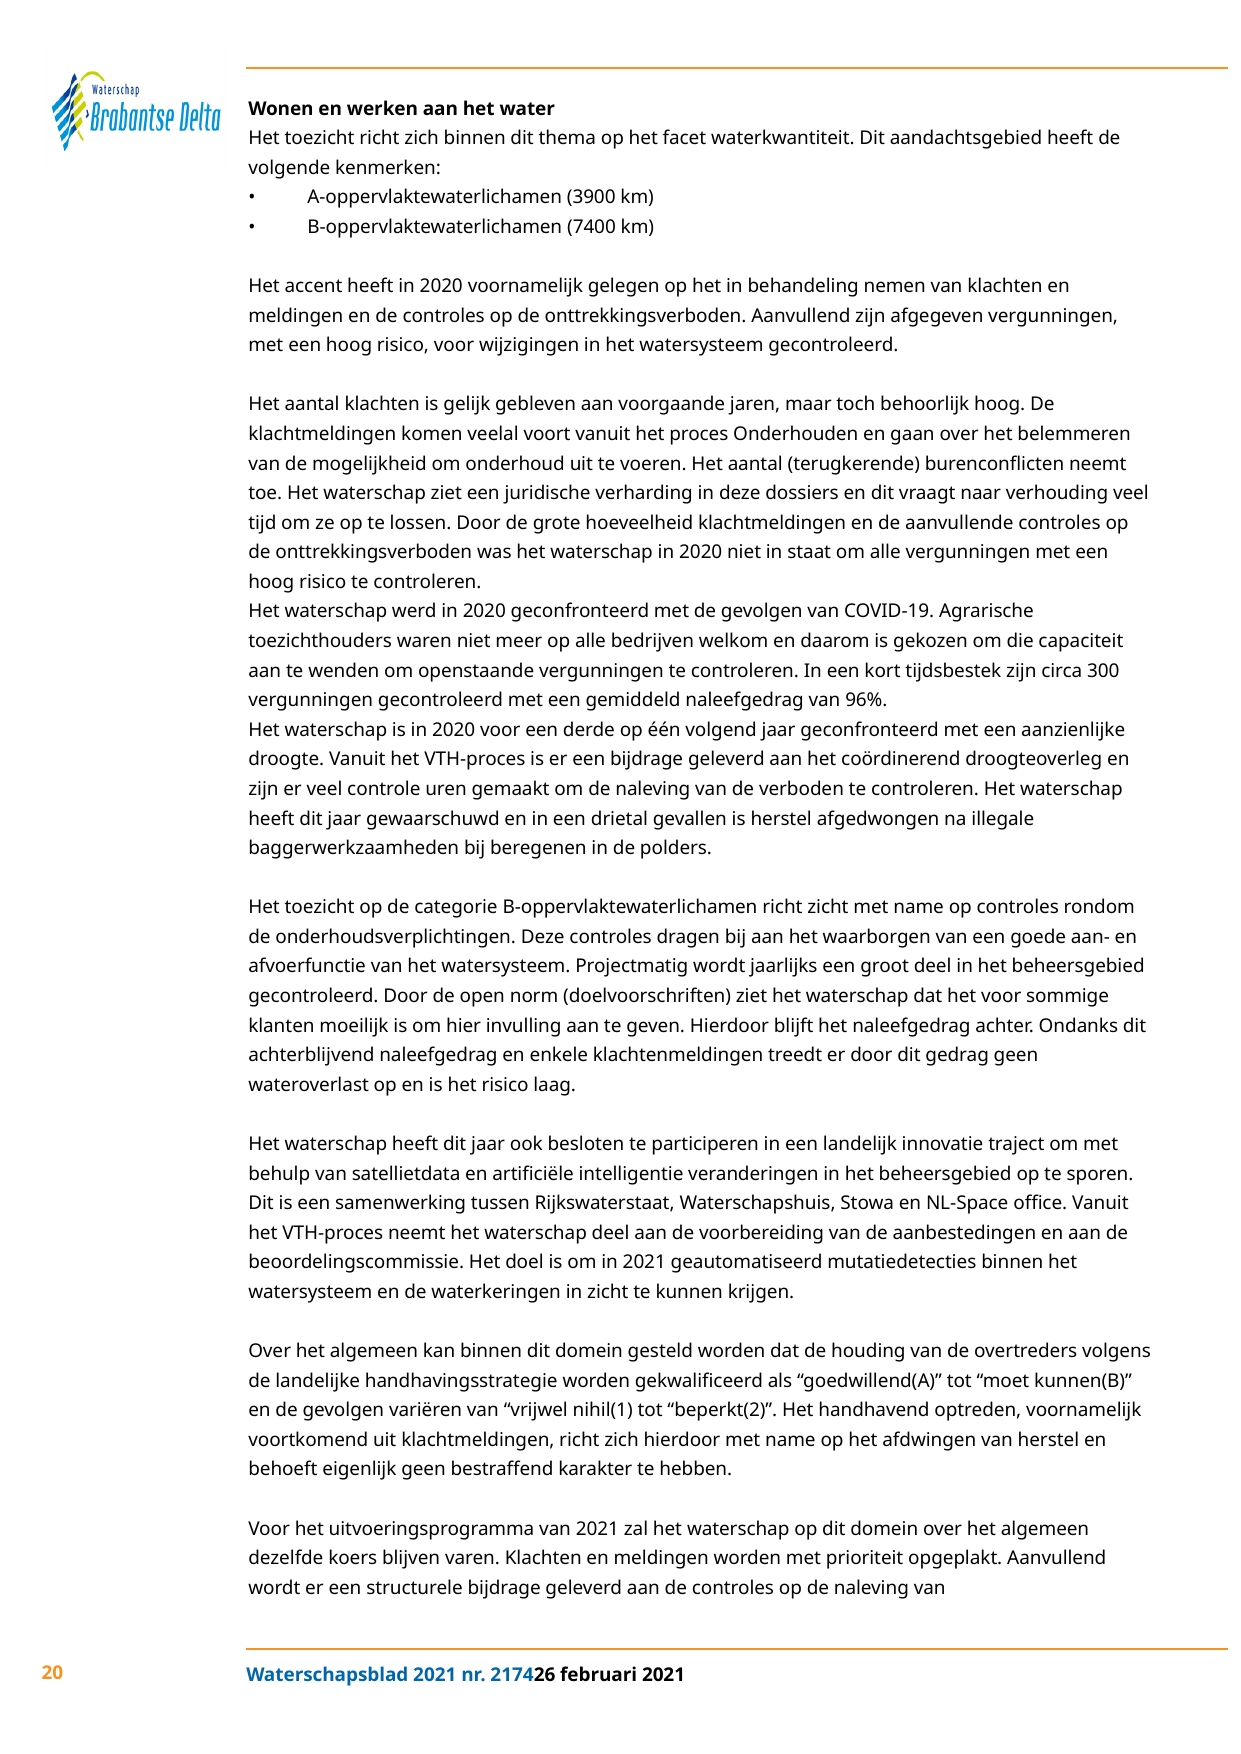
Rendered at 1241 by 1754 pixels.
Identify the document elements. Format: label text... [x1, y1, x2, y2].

text Wonen en werken aan het water [248, 95, 1152, 121]
text Het toezicht op de categorie B-oppervlaktewaterlichamen richt zicht met name op controles rondom de onderhoudsverplichtingen. Deze controles dragen bij aan het waarborgen van een goede aan- en afvoerfunctie van het watersysteem. Projectmatig wordt jaarlijks een groot deel in het beheersgebied gecontroleerd. Door de open norm (doelvoorschriften) ziet het waterschap dat het voor sommige klanten moeilijk is om hier invulling aan te geven. Hierdoor blijft het naleefgedrag achter. Ondanks dit achterblijvend naleefgedrag en enkele klachtenmeldingen treedt er door dit gedrag geen wateroverlast op en is het risico laag. [248, 893, 1152, 1097]
text Het aantal klachten is gelijk gebleven aan voorgaande jaren, maar toch behoorlijk hoog. De klachtmeldingen komen veelal voort vanuit het proces Onderhouden en gaan over het belemmeren van de mogelijkheid om onderhoud uit te voeren. Het aantal (terugkerende) burenconflicten neemt toe. Het waterschap ziet een juridische verharding in deze dossiers en dit vraagt naar verhouding veel tijd om ze op te lossen. Door de grote hoeveelheid klachtmeldingen en de aanvullende controles op de onttrekkingsverboden was het waterschap in 2020 niet in staat om alle vergunningen met een hoog risico te controleren. [248, 391, 1152, 594]
text Over het algemeen kan binnen dit domein gesteld worden dat de houding van de overtreders volgens de landelijke handhavingsstrategie worden gekwalificeerd als “goedwillend(A)” tot “moet kunnen(B)” en de gevolgen variëren van “vrijwel nihil(1) tot “beperkt(2)”. Het handhavend optreden, voornamelijk voortkomend uit klachtmeldingen, richt zich hierdoor met name op het afdwingen van herstel en behoeft eigenlijk geen bestraffend karakter te hebben. [248, 1337, 1152, 1481]
text Voor het uitvoeringsprogramma van 2021 zal het waterschap op dit domein over het algemeen dezelfde koers blijven varen. Klachten en meldingen worden met prioriteit opgeplakt. Aanvullend wordt er een structurele bijdrage geleverd aan de controles op de naleving van [248, 1515, 1152, 1600]
text Het waterschap werd in 2020 geconfronteerd met de gevolgen van COVID-19. Agrarische toezichthouders waren niet meer op alle bedrijven welkom en daarom is gekozen om die capaciteit aan te wenden om openstaande vergunningen te controleren. In een kort tijdsbestek zijn circa 300 vergunningen gecontroleerd met een gemiddeld naleefgedrag van 96%. [248, 598, 1152, 712]
list B-oppervlaktewaterlichamen (7400 km) [248, 213, 1152, 239]
picture [41, 47, 231, 172]
list A-oppervlaktewaterlichamen (3900 km) [248, 183, 1152, 209]
text Het toezicht richt zich binnen dit thema op het facet waterkwantiteit. Dit aandachtsgebied heeft de volgende kenmerken: [248, 124, 1152, 180]
text Het waterschap is in 2020 voor een derde op één volgend jaar geconfronteerd met een aanzienlijke droogte. Vanuit het VTH-proces is er een bijdrage geleverd aan het coördinerend droogteoverleg en zijn er veel controle uren gemaakt om de naleving van de verboden te controleren. Het waterschap heeft dit jaar gewaarschuwd en in een drietal gevallen is herstel afgedwongen na illegale baggerwerkzaamheden bij beregenen in de polders. [248, 716, 1152, 860]
text Het waterschap heeft dit jaar ook besloten te participeren in een landelijk innovatie traject om met behulp van satellietdata en artificiële intelligentie veranderingen in het beheersgebied op te sporen. Dit is een samenwerking tussen Rijkswaterstaat, Waterschapshuis, Stowa en NL-Space office. Vanuit het VTH-proces neemt het waterschap deel aan de voorbereiding van de aanbestedingen en aan de beoordelingscommissie. Het doel is om in 2021 geautomatiseerd mutatiedetecties binnen het watersysteem en de waterkeringen in zicht te kunnen krijgen. [248, 1130, 1152, 1304]
text Het accent heeft in 2020 voornamelijk gelegen op het in behandeling nemen van klachten en meldingen en de controles op de onttrekkingsverboden. Aanvullend zijn afgegeven vergunningen, met een hoog risico, voor wijzigingen in het watersysteem gecontroleerd. [248, 272, 1152, 357]
